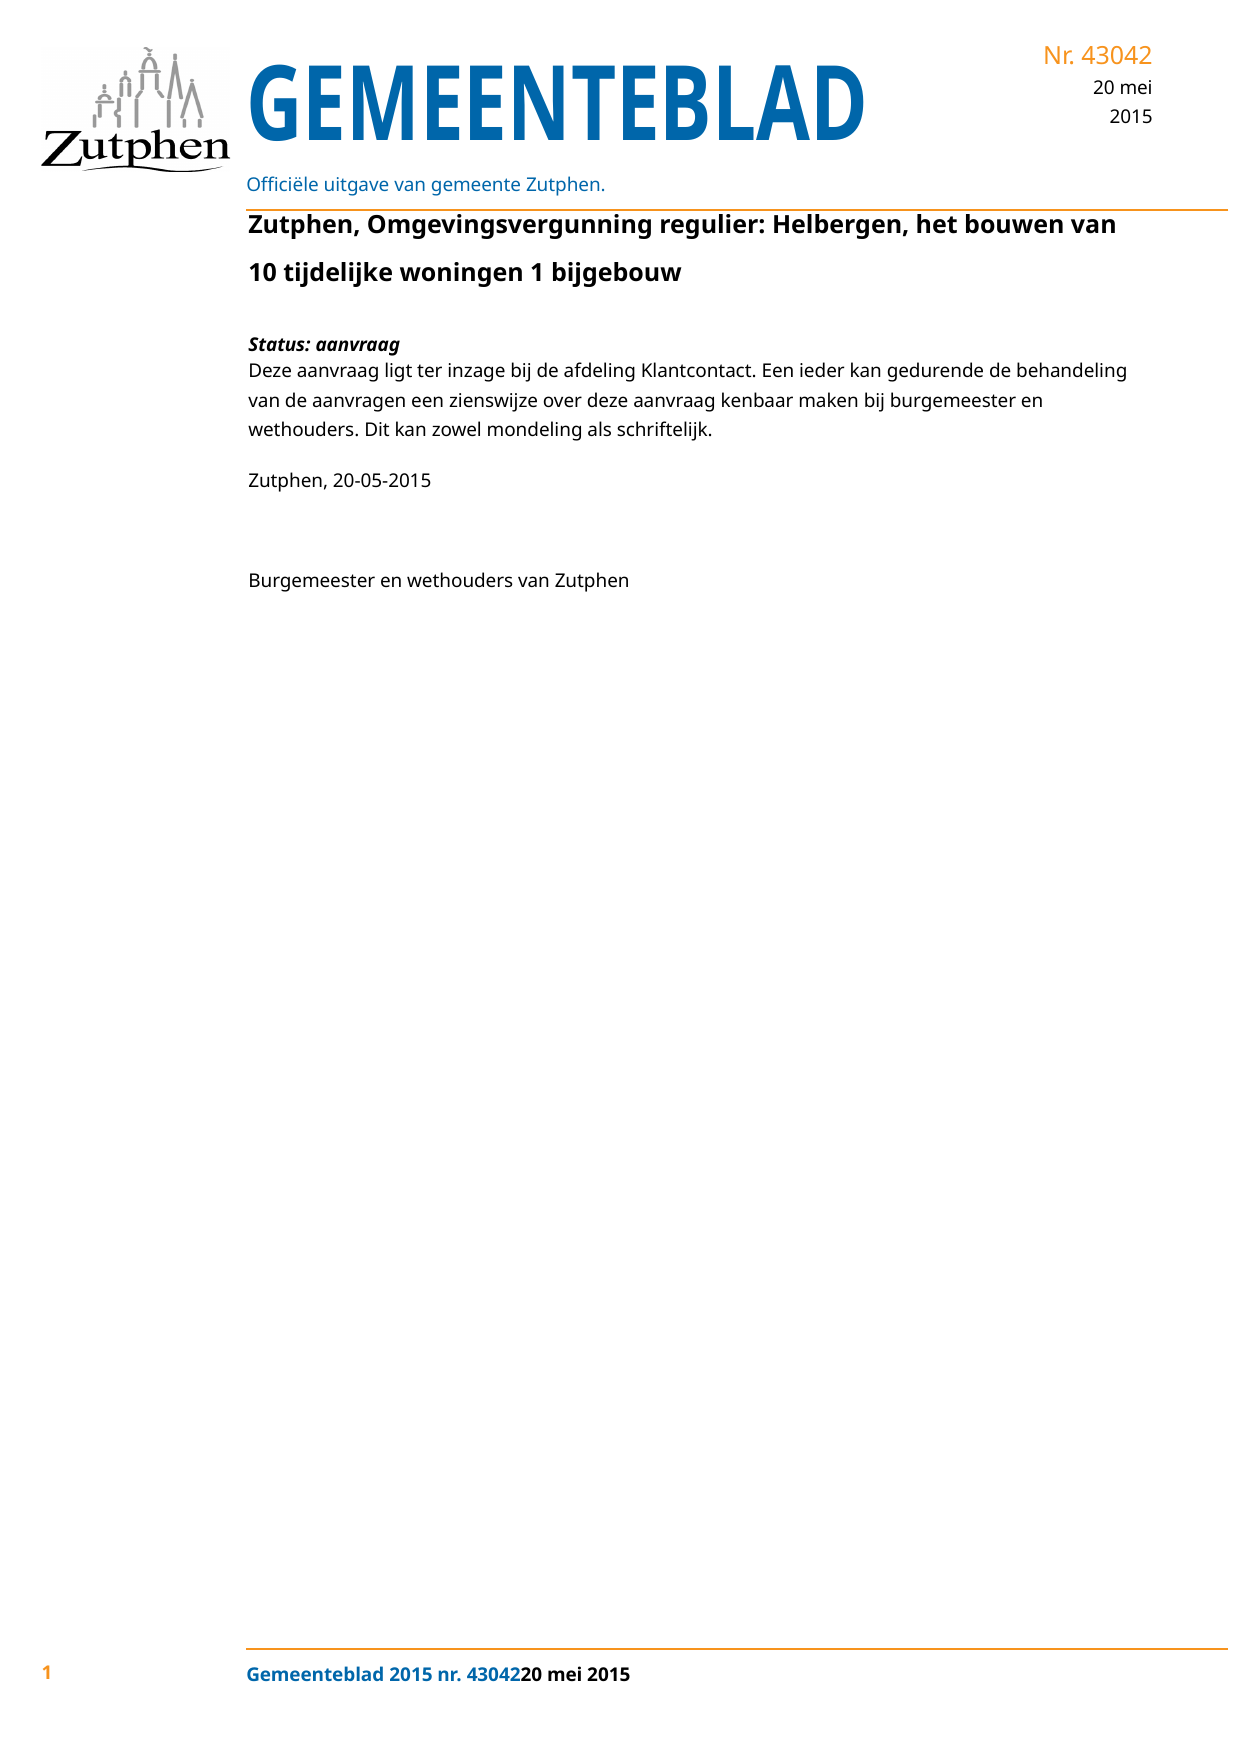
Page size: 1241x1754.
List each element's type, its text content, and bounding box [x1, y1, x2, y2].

text Status: aanvraag [248, 331, 1152, 357]
picture [41, 47, 231, 172]
text Deze aanvraag ligt ter inzage bij de afdeling Klantcontact. Een ieder kan gedurende de behandeling van de aanvragen een zienswijze over deze aanvraag kenbaar maken bij burgemeester en wethouders. Dit kan zowel mondeling als schriftelijk. [248, 357, 1152, 442]
text Zutphen, 20-05-2015 [248, 467, 1152, 492]
text Zutphen, Omgevingsvergunning regulier: Helbergen, het bouwen van 10 tijdelijke woningen 1 bijgebouw [248, 211, 1152, 288]
text Burgemeester en wethouders van Zutphen [248, 568, 1152, 593]
